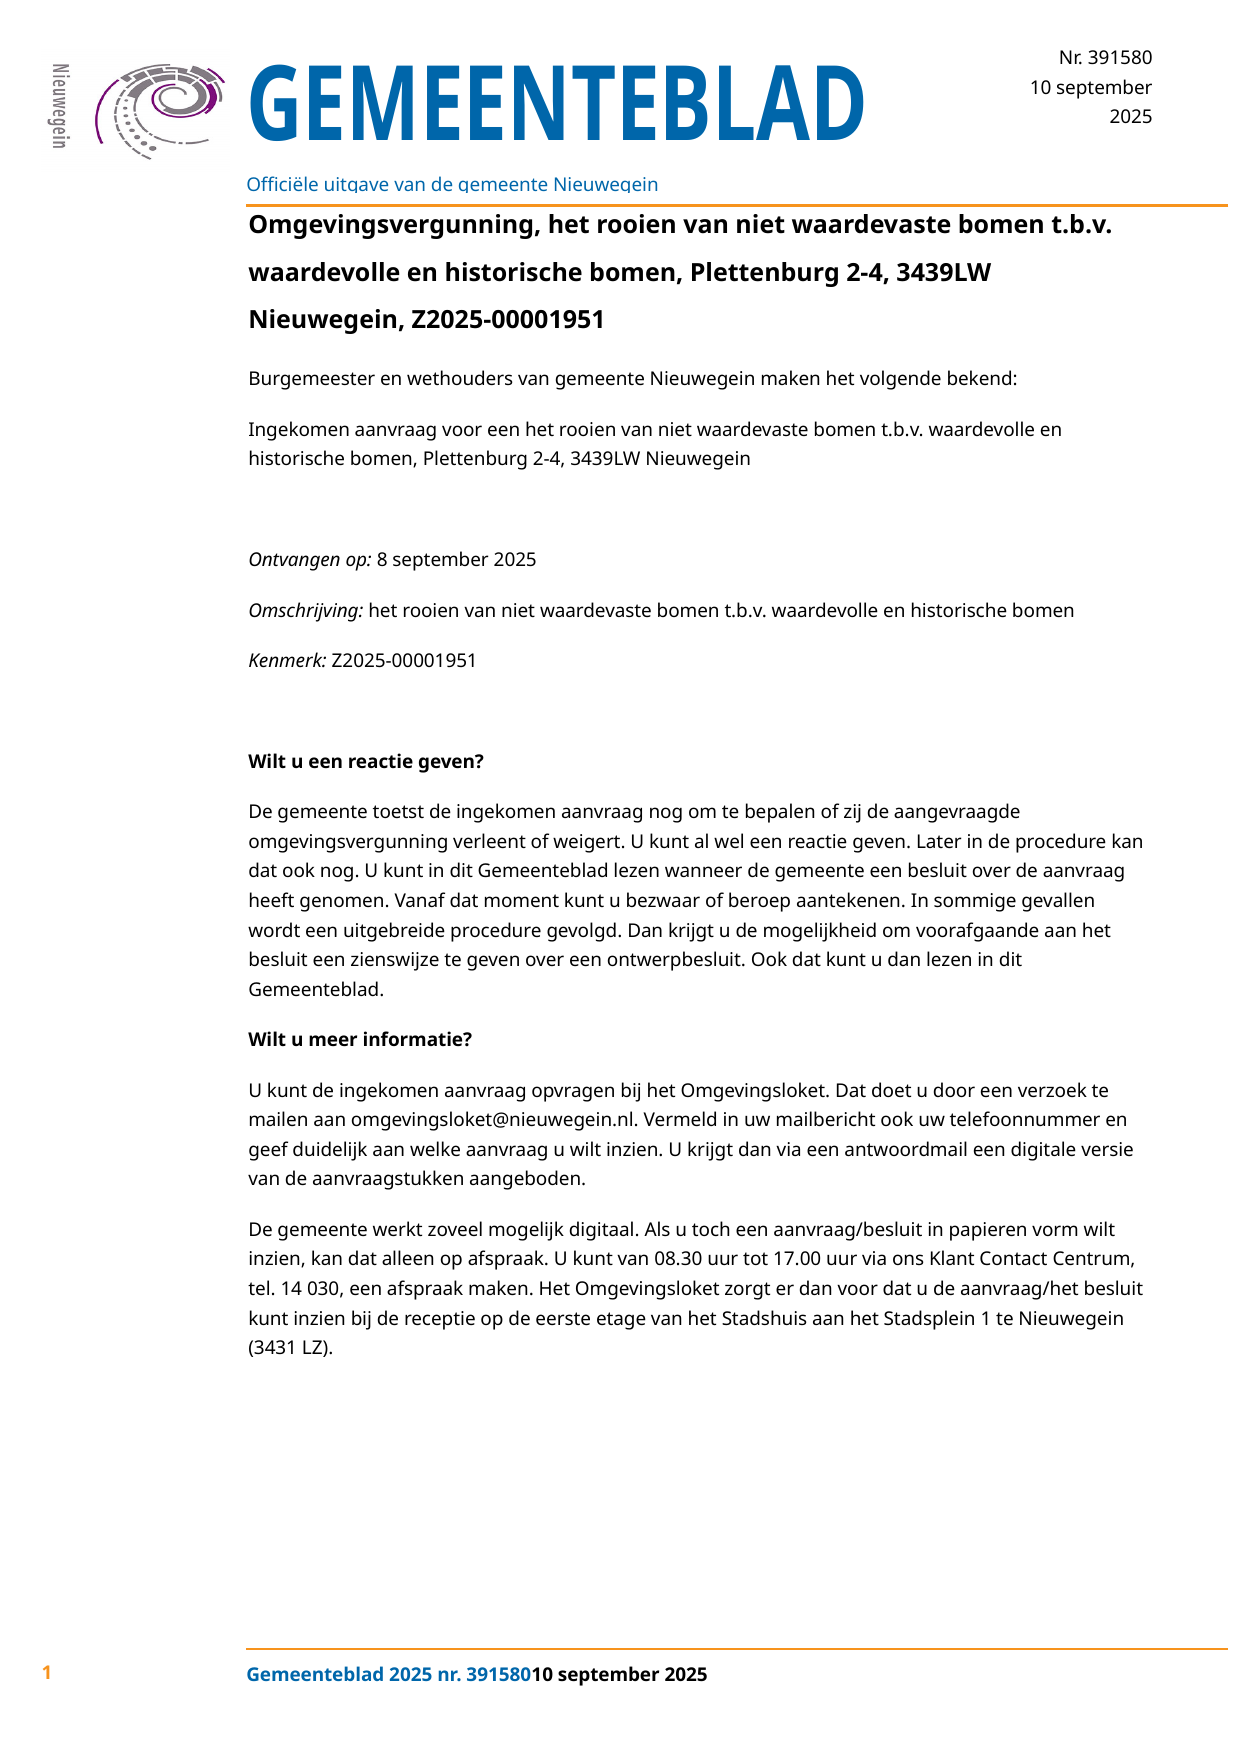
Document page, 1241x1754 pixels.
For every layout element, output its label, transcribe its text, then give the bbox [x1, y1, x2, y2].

picture [41, 47, 231, 172]
text Wilt u een reactie geven? [248, 748, 1152, 774]
text Wilt u meer informatie? [248, 1026, 1152, 1052]
text De gemeente werkt zoveel mogelijk digitaal. Als u toch een aanvraag/besluit in papieren vorm wilt inzien, kan dat alleen op afspraak. U kunt van 08.30 uur tot 17.00 uur via ons Klant Contact Centrum, tel. 14 030, een afspraak maken. Het Omgevingsloket zorgt er dan voor dat u de aanvraag/het besluit kunt inzien bij de receptie op de eerste etage van het Stadshuis aan het Stadsplein 1 te Nieuwegein (3431 LZ). [248, 1216, 1152, 1360]
text Burgemeester en wethouders van gemeente Nieuwegein maken het volgende bekend: [248, 366, 1152, 391]
text Ingekomen aanvraag voor een het rooien van niet waardevaste bomen t.b.v. waardevolle en historische bomen, Plettenburg 2-4, 3439LW Nieuwegein [248, 416, 1152, 471]
text Omgevingsvergunning, het rooien van niet waardevaste bomen t.b.v. waardevolle en historische bomen, Plettenburg 2-4, 3439LW Nieuwegein, Z2025-00001951 [248, 207, 1152, 336]
text U kunt de ingekomen aanvraag opvragen bij het Omgevingsloket. Dat doet u door een verzoek te mailen aan omgevingsloket@nieuwegein.nl. Vermeld in uw mailbericht ook uw telefoonnummer en geef duidelijk aan welke aanvraag u wilt inzien. U krijgt dan via een antwoordmail een digitale versie van de aanvraagstukken aangeboden. [248, 1077, 1152, 1191]
text Ontvangen op: 8 september 2025 [248, 546, 1152, 572]
text De gemeente toetst de ingekomen aanvraag nog om te bepalen of zij de aangevraagde omgevingsvergunning verleent of weigert. U kunt al wel een reactie geven. Later in de procedure kan dat ook nog. U kunt in dit Gemeenteblad lezen wanneer de gemeente een besluit over de aanvraag heeft genomen. Vanaf dat moment kunt u bezwaar of beroep aantekenen. In sommige gevallen wordt een uitgebreide procedure gevolgd. Dan krijgt u de mogelijkheid om voorafgaande aan het besluit een zienswijze te geven over een ontwerpbesluit. Ook dat kunt u dan lezen in dit Gemeenteblad. [248, 798, 1152, 1002]
text Omschrijving: het rooien van niet waardevaste bomen t.b.v. waardevolle en historische bomen [248, 597, 1152, 622]
text Kenmerk: Z2025-00001951 [248, 647, 1152, 673]
